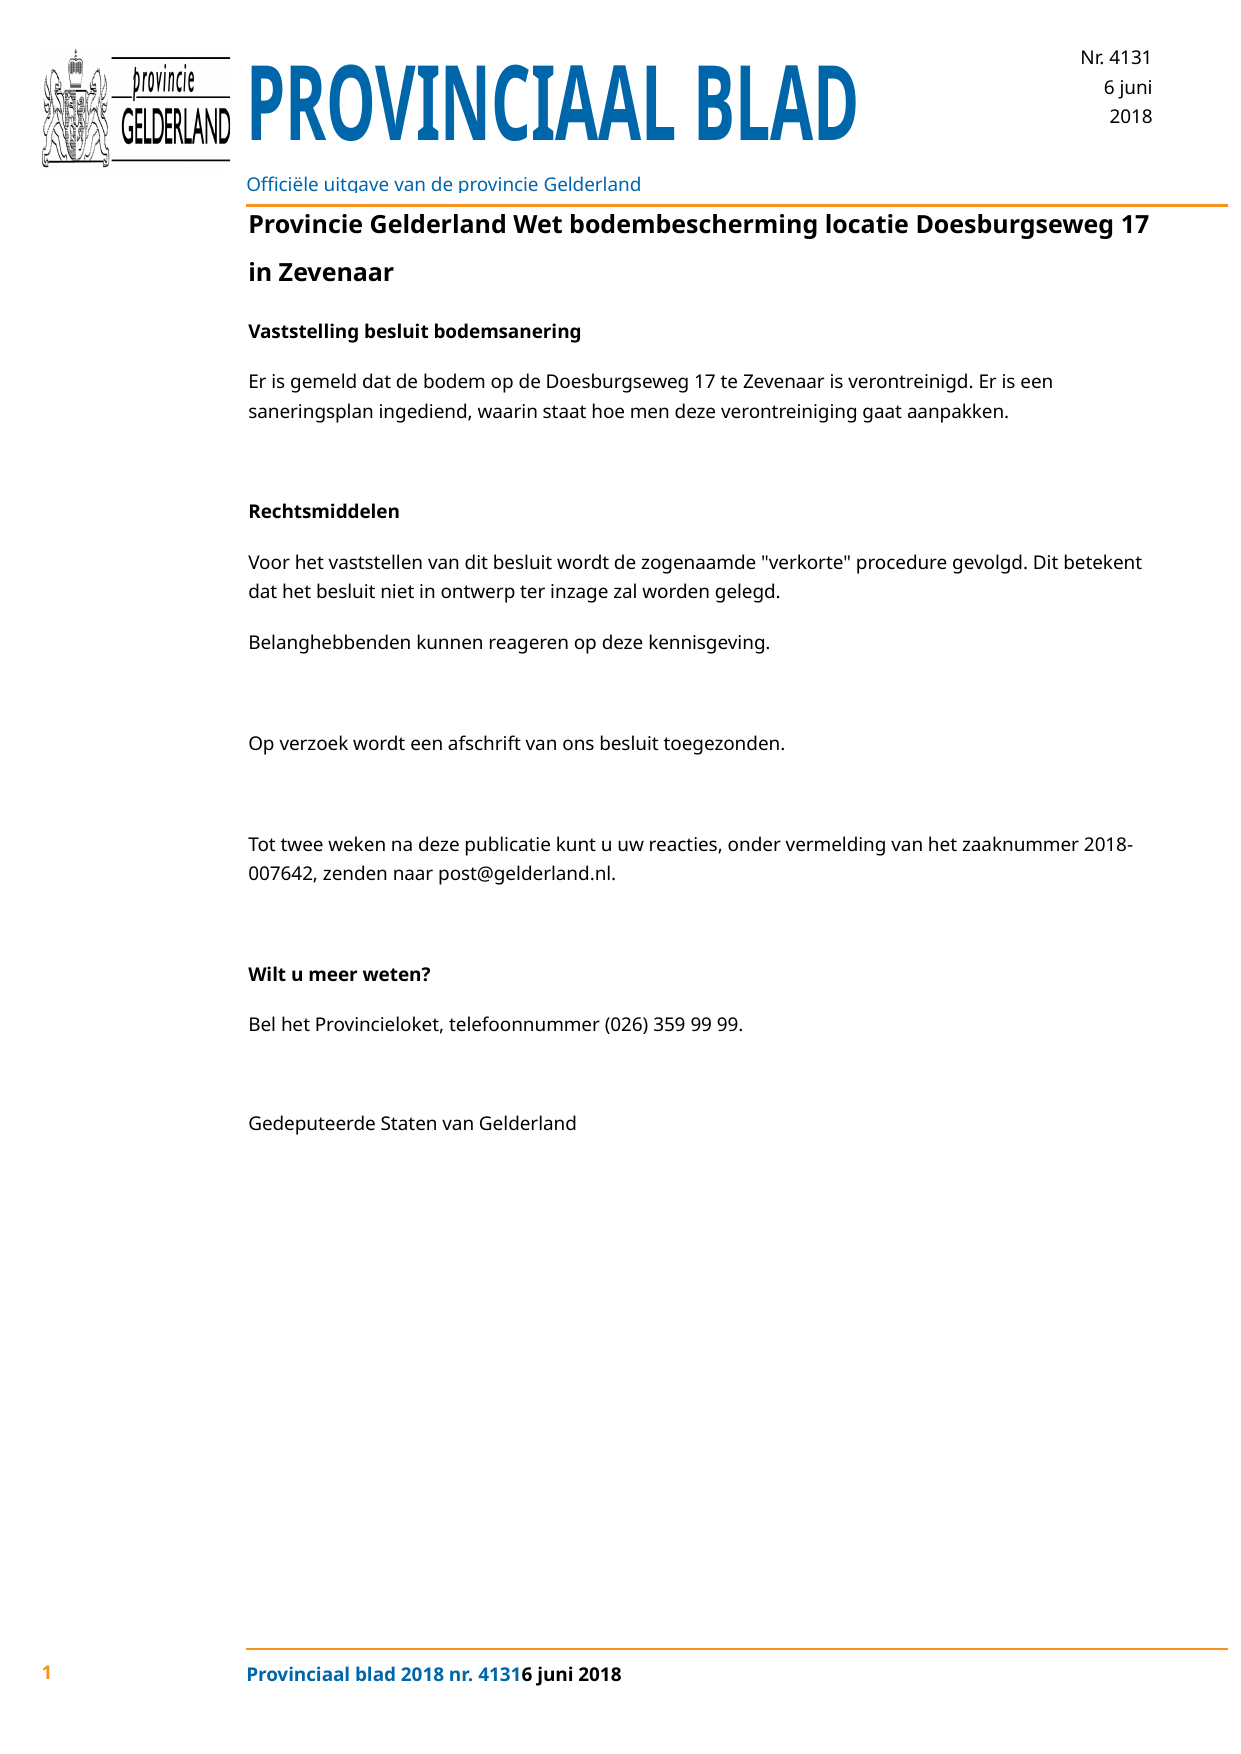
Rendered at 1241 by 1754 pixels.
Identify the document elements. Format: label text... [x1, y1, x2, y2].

text Belanghebbenden kunnen reageren op deze kennisgeving. [248, 629, 1152, 655]
text Gedeputeerde Staten van Gelderland [248, 1110, 1152, 1136]
text Er is gemeld dat de bodem op de Doesburgseweg 17 te Zevenaar is verontreinigd. Er is een saneringsplan ingediend, waarin staat hoe men deze verontreiniging gaat aanpakken. [248, 368, 1152, 424]
text Vaststelling besluit bodemsanering [248, 318, 1152, 344]
picture [41, 47, 231, 172]
text Wilt u meer weten? [248, 961, 1152, 987]
text Bel het Provincieloket, telefoonnummer (026) 359 99 99. [248, 1012, 1152, 1037]
text Rechtsmiddelen [248, 499, 1152, 524]
text Provincie Gelderland Wet bodembescherming locatie Doesburgseweg 17 in Zevenaar [248, 207, 1152, 288]
text Op verzoek wordt een afschrift van ons besluit toegezonden. [248, 730, 1152, 756]
text Tot twee weken na deze publicatie kunt u uw reacties, onder vermelding van het zaaknummer 2018-007642, zenden naar post@gelderland.nl. [248, 831, 1152, 886]
text Voor het vaststellen van dit besluit wordt de zogenaamde "verkorte" procedure gevolgd. Dit betekent dat het besluit niet in ontwerp ter inzage zal worden gelegd. [248, 549, 1152, 604]
